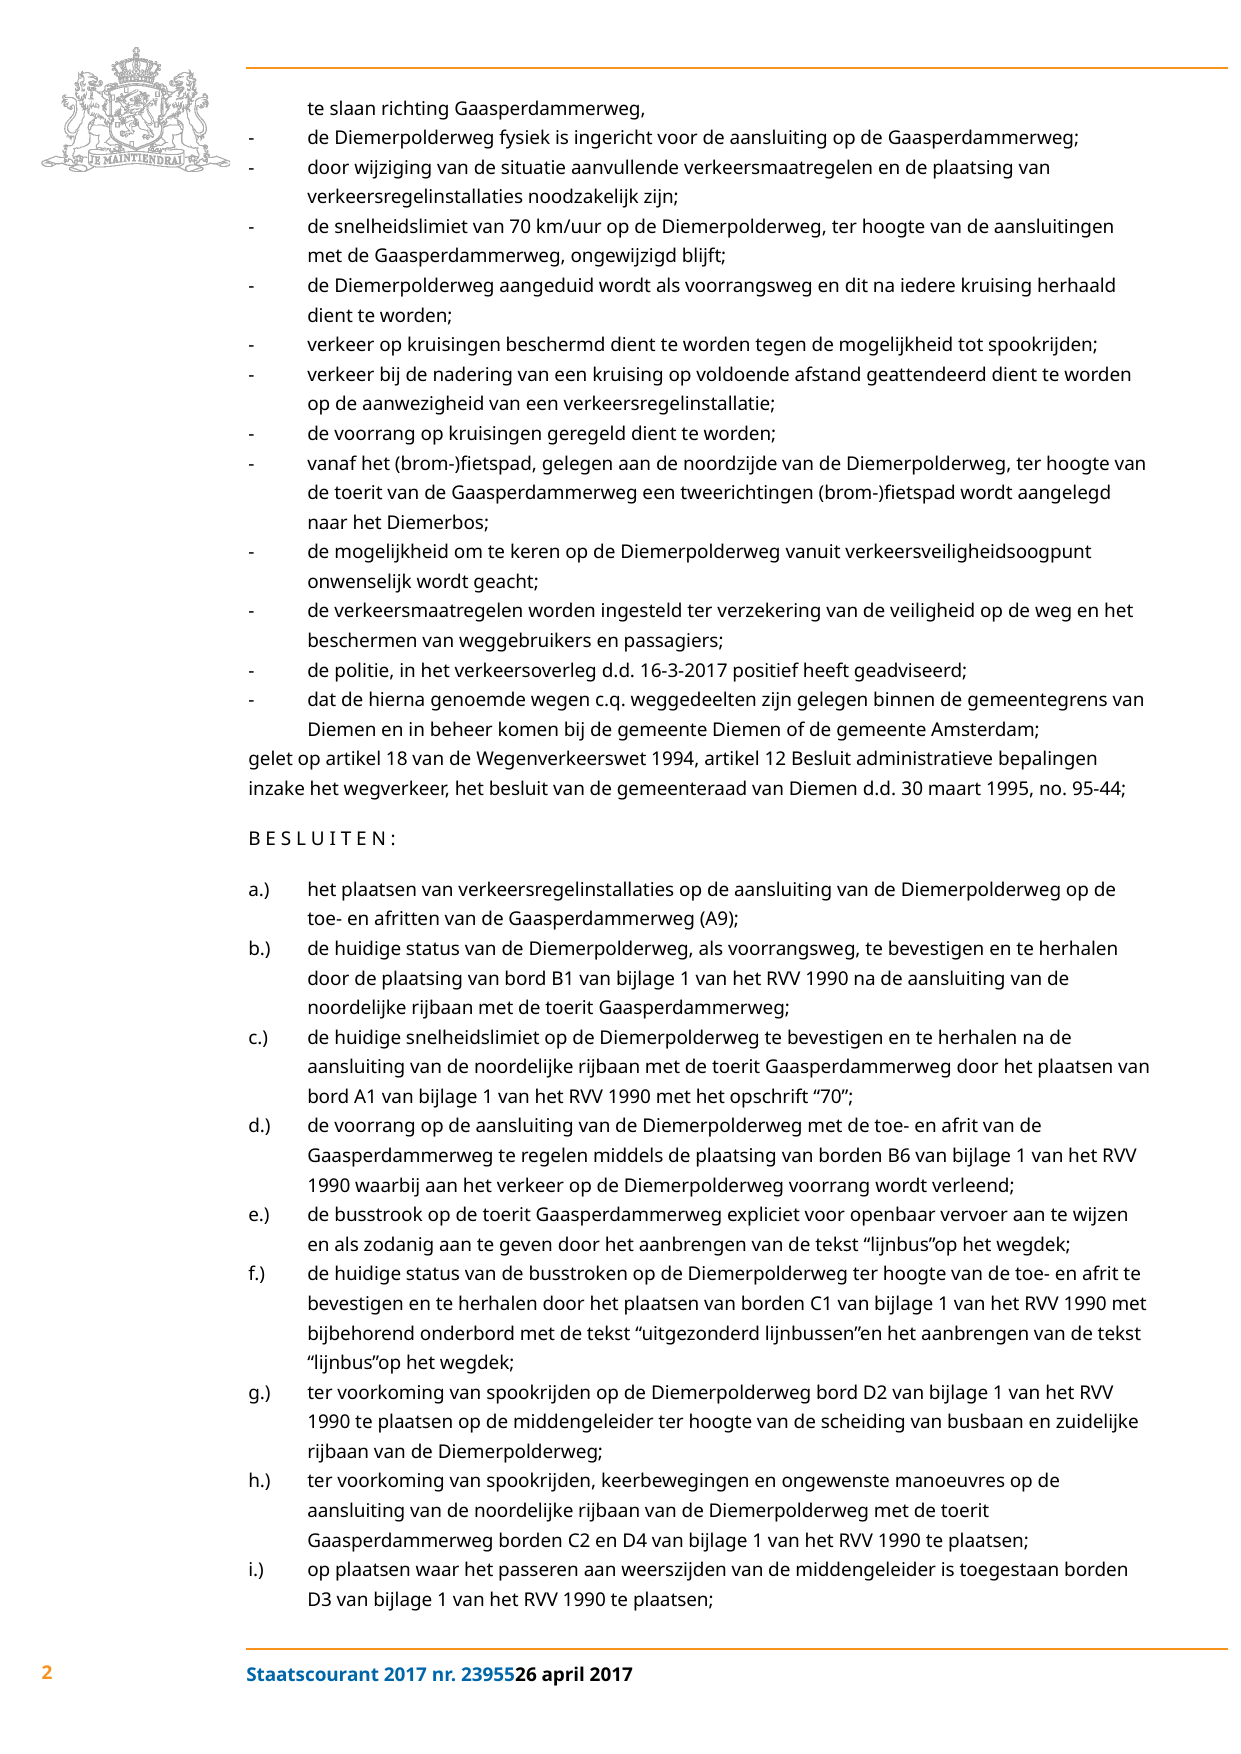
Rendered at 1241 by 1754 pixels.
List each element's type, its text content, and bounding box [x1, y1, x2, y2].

list de mogelijkheid om te keren op de Diemerpolderweg vanuit verkeersveiligheidsoogpunt onwenselijk wordt geacht; [248, 538, 1152, 594]
list de huidige snelheidslimiet op de Diemerpolderweg te bevestigen en te herhalen na de aansluiting van de noordelijke rijbaan met de toerit Gaasperdammerweg door het plaatsen van bord A1 van bijlage 1 van het RVV 1990 met het opschrift “70”; [248, 1024, 1152, 1109]
list de voorrang op kruisingen geregeld dient te worden; [248, 420, 1152, 446]
list verkeer op kruisingen beschermd dient te worden tegen de mogelijkheid tot spookrijden; [248, 331, 1152, 357]
list ter voorkoming van spookrijden, keerbewegingen en ongewenste manoeuvres op de aansluiting van de noordelijke rijbaan van de Diemerpolderweg met de toerit Gaasperdammerweg borden C2 en D4 van bijlage 1 van het RVV 1990 te plaatsen; [248, 1468, 1152, 1553]
list te slaan richting Gaasperdammerweg, [248, 95, 1152, 121]
list de Diemerpolderweg fysiek is ingericht voor de aansluiting op de Gaasperdammerweg; [248, 124, 1152, 150]
list dat de hierna genoemde wegen c.q. weggedeelten zijn gelegen binnen de gemeentegrens van Diemen en in beheer komen bij de gemeente Diemen of de gemeente Amsterdam; [248, 686, 1152, 742]
list de huidige status van de Diemerpolderweg, als voorrangsweg, te bevestigen en te herhalen door de plaatsing van bord B1 van bijlage 1 van het RVV 1990 na de aansluiting van de noordelijke rijbaan met de toerit Gaasperdammerweg; [248, 935, 1152, 1020]
list ter voorkoming van spookrijden op de Diemerpolderweg bord D2 van bijlage 1 van het RVV 1990 te plaatsen op de middengeleider ter hoogte van de scheiding van busbaan en zuidelijke rijbaan van de Diemerpolderweg; [248, 1379, 1152, 1464]
list de voorrang op de aansluiting van de Diemerpolderweg met de toe- en afrit van de Gaasperdammerweg te regelen middels de plaatsing van borden B6 van bijlage 1 van het RVV 1990 waarbij aan het verkeer op de Diemerpolderweg voorrang wordt verleend; [248, 1113, 1152, 1198]
list de verkeersmaatregelen worden ingesteld ter verzekering van de veiligheid op de weg en het beschermen van weggebruikers en passagiers; [248, 598, 1152, 653]
text B E S L U I T E N : [248, 826, 1152, 851]
list de busstrook op de toerit Gaasperdammerweg expliciet voor openbaar vervoer aan te wijzen en als zodanig aan te geven door het aanbrengen van de tekst “lijnbus”op het wegdek; [248, 1201, 1152, 1257]
list verkeer bij de nadering van een kruising op voldoende afstand geattendeerd dient te worden op de aanwezigheid van een verkeersregelinstallatie; [248, 361, 1152, 416]
picture [41, 47, 231, 172]
text gelet op artikel 18 van de Wegenverkeerswet 1994, artikel 12 Besluit administratieve bepalingen inzake het wegverkeer, het besluit van de gemeenteraad van Diemen d.d. 30 maart 1995, no. 95-44; [248, 746, 1152, 801]
list de Diemerpolderweg aangeduid wordt als voorrangsweg en dit na iedere kruising herhaald dient te worden; [248, 272, 1152, 328]
list de politie, in het verkeersoverleg d.d. 16-3-2017 positief heeft geadviseerd; [248, 657, 1152, 683]
list de huidige status van de busstroken op de Diemerpolderweg ter hoogte van de toe- en afrit te bevestigen en te herhalen door het plaatsen van borden C1 van bijlage 1 van het RVV 1990 met bijbehorend onderbord met de tekst “uitgezonderd lijnbussen”en het aanbrengen van de tekst “lijnbus”op het wegdek; [248, 1261, 1152, 1375]
list het plaatsen van verkeersregelinstallaties op de aansluiting van de Diemerpolderweg op de toe- en afritten van de Gaasperdammerweg (A9); [248, 876, 1152, 931]
list op plaatsen waar het passeren aan weerszijden van de middengeleider is toegestaan borden D3 van bijlage 1 van het RVV 1990 te plaatsen; [248, 1556, 1152, 1612]
list door wijziging van de situatie aanvullende verkeersmaatregelen en de plaatsing van verkeersregelinstallaties noodzakelijk zijn; [248, 154, 1152, 209]
list vanaf het (brom-)fietspad, gelegen aan de noordzijde van de Diemerpolderweg, ter hoogte van de toerit van de Gaasperdammerweg een tweerichtingen (brom-)fietspad wordt aangelegd naar het Diemerbos; [248, 450, 1152, 535]
list de snelheidslimiet van 70 km/uur op de Diemerpolderweg, ter hoogte van de aansluitingen met de Gaasperdammerweg, ongewijzigd blijft; [248, 213, 1152, 268]
